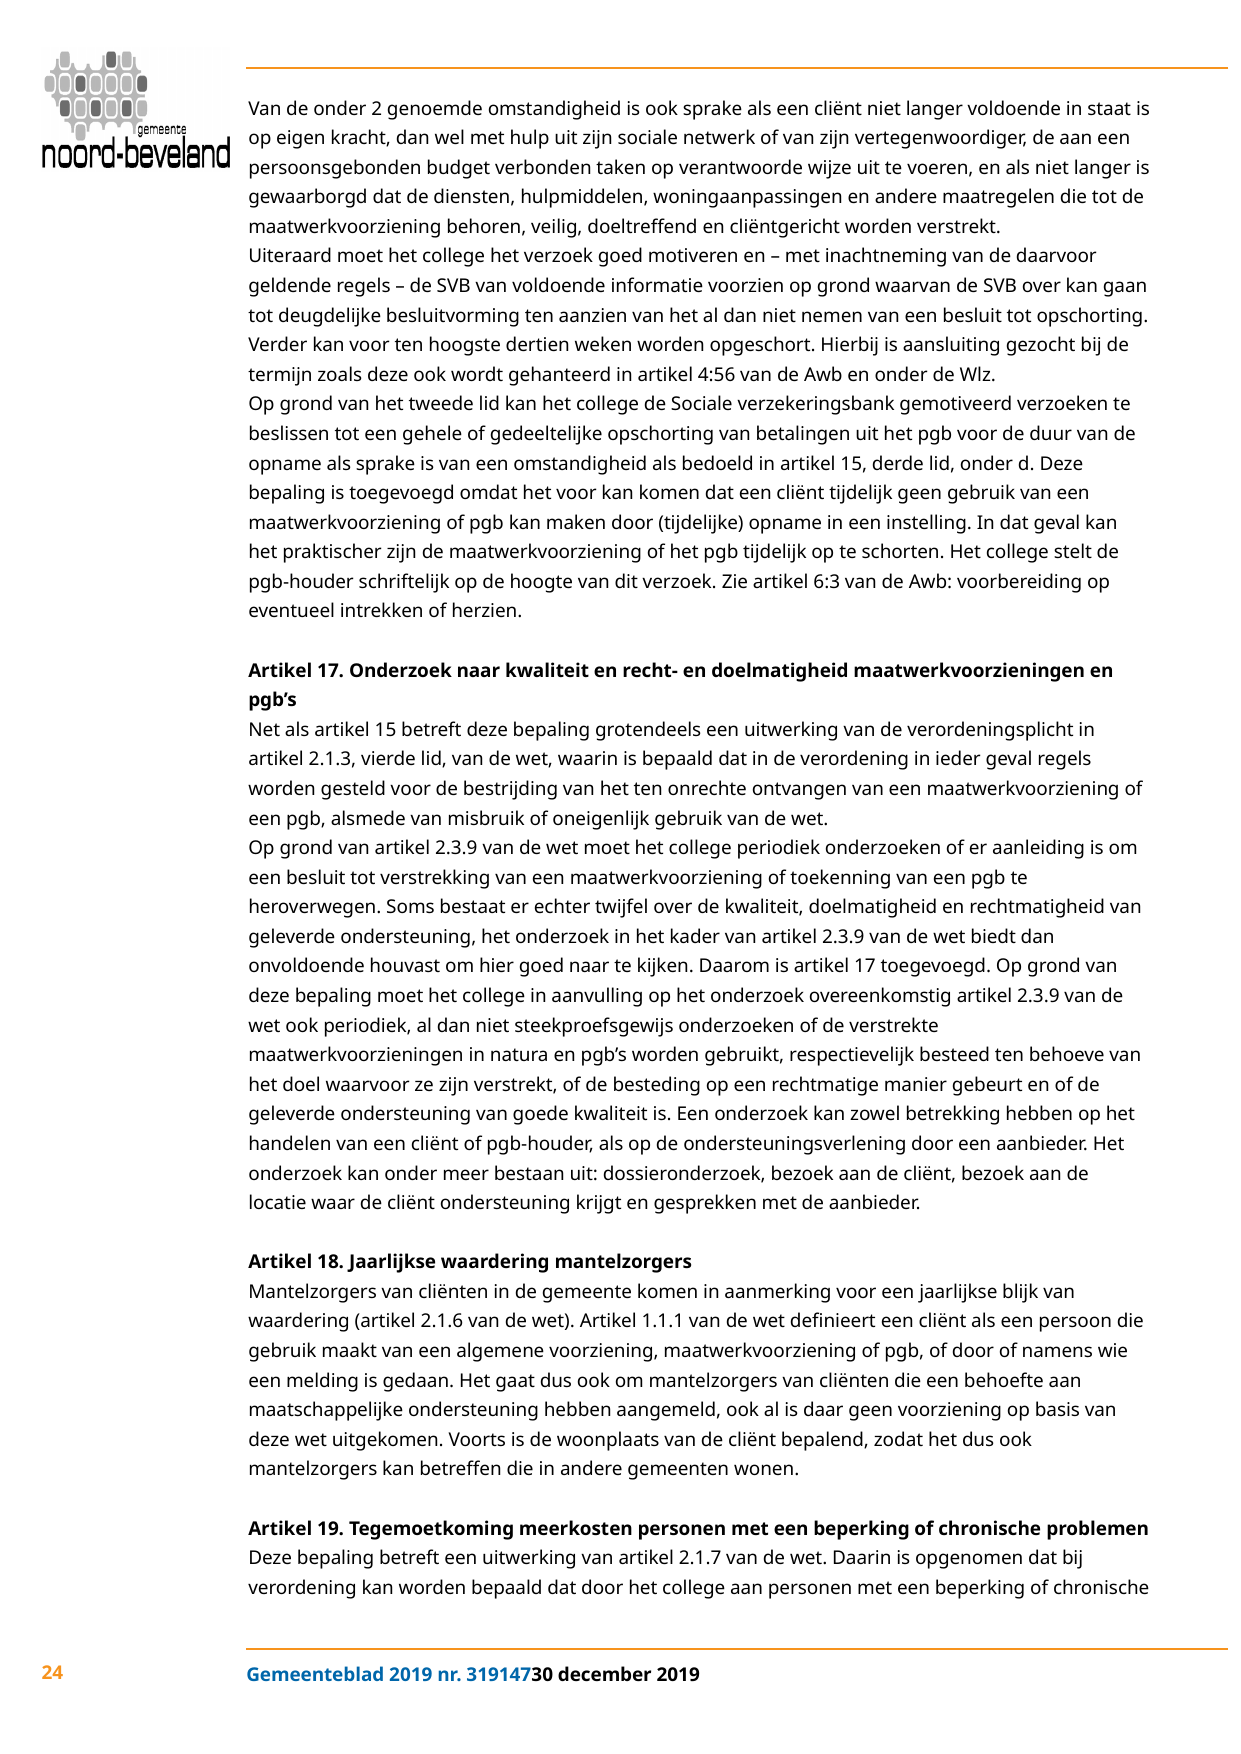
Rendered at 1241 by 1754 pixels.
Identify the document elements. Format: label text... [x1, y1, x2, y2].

text Uiteraard moet het college het verzoek goed motiveren en – met inachtneming van de daarvoor geldende regels – de SVB van voldoende informatie voorzien op grond waarvan de SVB over kan gaan tot deugdelijke besluitvorming ten aanzien van het al dan niet nemen van een besluit tot opschorting. [248, 243, 1152, 328]
picture [41, 47, 231, 172]
text Verder kan voor ten hoogste dertien weken worden opgeschort. Hierbij is aansluiting gezocht bij de termijn zoals deze ook wordt gehanteerd in artikel 4:56 van de Awb en onder de Wlz. [248, 331, 1152, 387]
text Artikel 19. Tegemoetkoming meerkosten personen met een beperking of chronische problemen [248, 1515, 1152, 1541]
text Artikel 17. Onderzoek naar kwaliteit en recht- en doelmatigheid maatwerkvoorzieningen en pgb’s [248, 657, 1152, 712]
text Op grond van artikel 2.3.9 van de wet moet het college periodiek onderzoeken of er aanleiding is om een besluit tot verstrekking van een maatwerkvoorziening of toekenning van een pgb te heroverwegen. Soms bestaat er echter twijfel over de kwaliteit, doelmatigheid en rechtmatigheid van geleverde ondersteuning, het onderzoek in het kader van artikel 2.3.9 van de wet biedt dan onvoldoende houvast om hier goed naar te kijken. Daarom is artikel 17 toegevoegd. Op grond van deze bepaling moet het college in aanvulling op het onderzoek overeenkomstig artikel 2.3.9 van de wet ook periodiek, al dan niet steekproefsgewijs onderzoeken of de verstrekte maatwerkvoorzieningen in natura en pgb’s worden gebruikt, respectievelijk besteed ten behoeve van het doel waarvoor ze zijn verstrekt, of de besteding op een rechtmatige manier gebeurt en of de geleverde ondersteuning van goede kwaliteit is. Een onderzoek kan zowel betrekking hebben op het handelen van een cliënt of pgb-houder, als op de ondersteuningsverlening door een aanbieder. Het onderzoek kan onder meer bestaan uit: dossieronderzoek, bezoek aan de cliënt, bezoek aan de locatie waar de cliënt ondersteuning krijgt en gesprekken met de aanbieder. [248, 834, 1152, 1215]
text Van de onder 2 genoemde omstandigheid is ook sprake als een cliënt niet langer voldoende in staat is op eigen kracht, dan wel met hulp uit zijn sociale netwerk of van zijn vertegenwoordiger, de aan een persoonsgebonden budget verbonden taken op verantwoorde wijze uit te voeren, en als niet langer is gewaarborgd dat de diensten, hulpmiddelen, woningaanpassingen en andere maatregelen die tot de maatwerkvoorziening behoren, veilig, doeltreffend en cliëntgericht worden verstrekt. [248, 95, 1152, 239]
text Net als artikel 15 betreft deze bepaling grotendeels een uitwerking van de verordeningsplicht in artikel 2.1.3, vierde lid, van de wet, waarin is bepaald dat in de verordening in ieder geval regels worden gesteld voor de bestrijding van het ten onrechte ontvangen van een maatwerkvoorziening of een pgb, alsmede van misbruik of oneigenlijk gebruik van de wet. [248, 716, 1152, 831]
text Op grond van het tweede lid kan het college de Sociale verzekeringsbank gemotiveerd verzoeken te beslissen tot een gehele of gedeeltelijke opschorting van betalingen uit het pgb voor de duur van de opname als sprake is van een omstandigheid als bedoeld in artikel 15, derde lid, onder d. Deze bepaling is toegevoegd omdat het voor kan komen dat een cliënt tijdelijk geen gebruik van een maatwerkvoorziening of pgb kan maken door (tijdelijke) opname in een instelling. In dat geval kan het praktischer zijn de maatwerkvoorziening of het pgb tijdelijk op te schorten. Het college stelt de pgb-houder schriftelijk op de hoogte van dit verzoek. Zie artikel 6:3 van de Awb: voorbereiding op eventueel intrekken of herzien. [248, 391, 1152, 623]
text Artikel 18. Jaarlijkse waardering mantelzorgers [248, 1248, 1152, 1274]
text Deze bepaling betreft een uitwerking van artikel 2.1.7 van de wet. Daarin is opgenomen dat bij verordening kan worden bepaald dat door het college aan personen met een beperking of chronische [248, 1544, 1152, 1600]
text Mantelzorgers van cliënten in de gemeente komen in aanmerking voor een jaarlijkse blijk van waardering (artikel 2.1.6 van de wet). Artikel 1.1.1 van de wet definieert een cliënt als een persoon die gebruik maakt van een algemene voorziening, maatwerkvoorziening of pgb, of door of namens wie een melding is gedaan. Het gaat dus ook om mantelzorgers van cliënten die een behoefte aan maatschappelijke ondersteuning hebben aangemeld, ook al is daar geen voorziening op basis van deze wet uitgekomen. Voorts is de woonplaats van de cliënt bepalend, zodat het dus ook mantelzorgers kan betreffen die in andere gemeenten wonen. [248, 1278, 1152, 1481]
